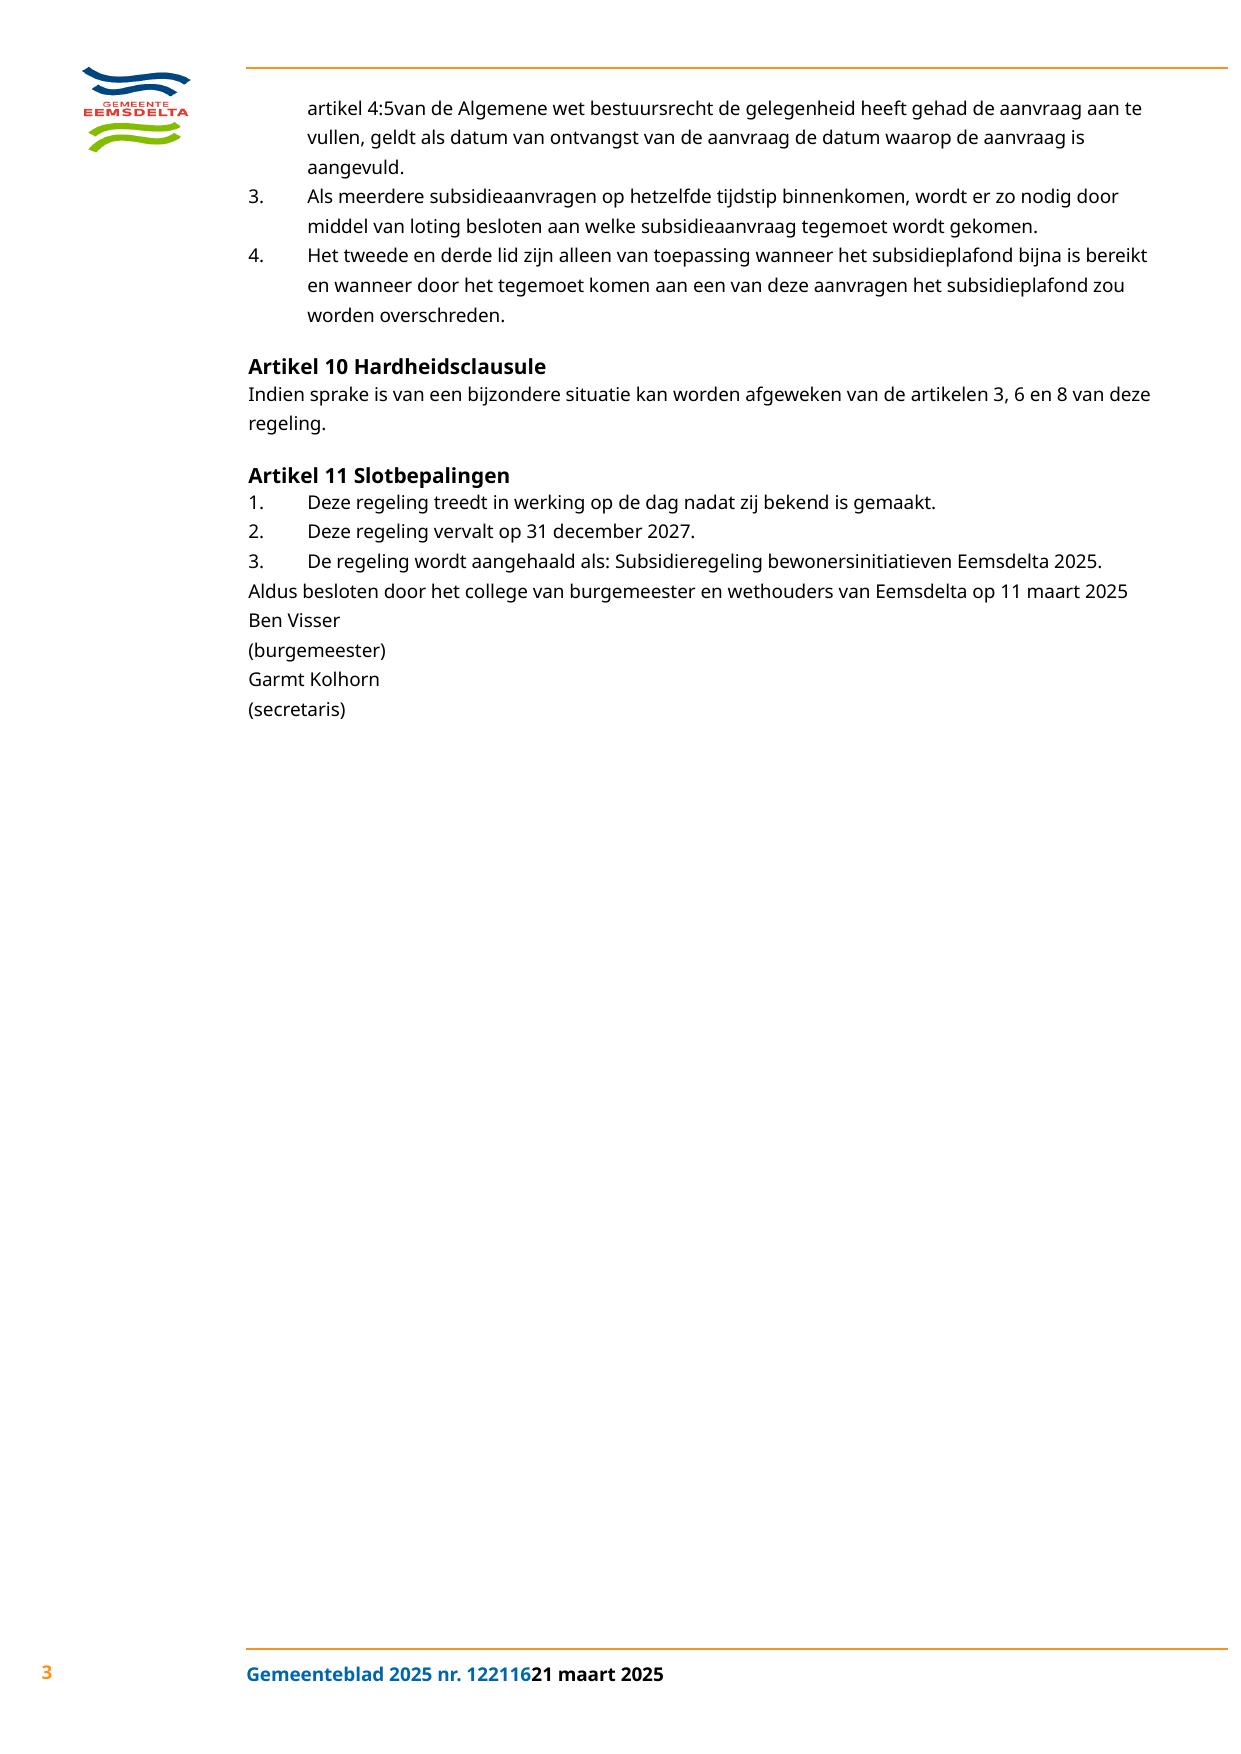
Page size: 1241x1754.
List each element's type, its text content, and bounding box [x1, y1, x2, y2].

text Artikel 10 Hardheidsclausule [248, 352, 1152, 381]
text (burgemeester) [248, 637, 1152, 663]
text Artikel 11 Slotbepalingen [248, 461, 1152, 489]
text (secretaris) [248, 696, 1152, 722]
picture [41, 47, 231, 172]
list Het tweede en derde lid zijn alleen van toepassing wanneer het subsidieplafond bijna is bereikt en wanneer door het tegemoet komen aan een van deze aanvragen het subsidieplafond zou worden overschreden. [248, 243, 1152, 328]
list artikel 4:5van de Algemene wet bestuursrecht de gelegenheid heeft gehad de aanvraag aan te vullen, geldt als datum van ontvangst van de aanvraag de datum waarop de aanvraag is aangevuld. [248, 95, 1152, 180]
text Aldus besloten door het college van burgemeester en wethouders van Eemsdelta op 11 maart 2025 [248, 578, 1152, 604]
list Deze regeling vervalt op 31 december 2027. [248, 519, 1152, 544]
list Deze regeling treedt in werking op de dag nadat zij bekend is gemaakt. [248, 489, 1152, 515]
text Garmt Kolhorn [248, 667, 1152, 692]
text Indien sprake is van een bijzondere situatie kan worden afgeweken van de artikelen 3, 6 en 8 van deze regeling. [248, 381, 1152, 436]
text Ben Visser [248, 607, 1152, 633]
list De regeling wordt aangehaald als: Subsidieregeling bewonersinitiatieven Eemsdelta 2025. [248, 548, 1152, 574]
list Als meerdere subsidieaanvragen op hetzelfde tijdstip binnenkomen, wordt er zo nodig door middel van loting besloten aan welke subsidieaanvraag tegemoet wordt gekomen. [248, 183, 1152, 239]
